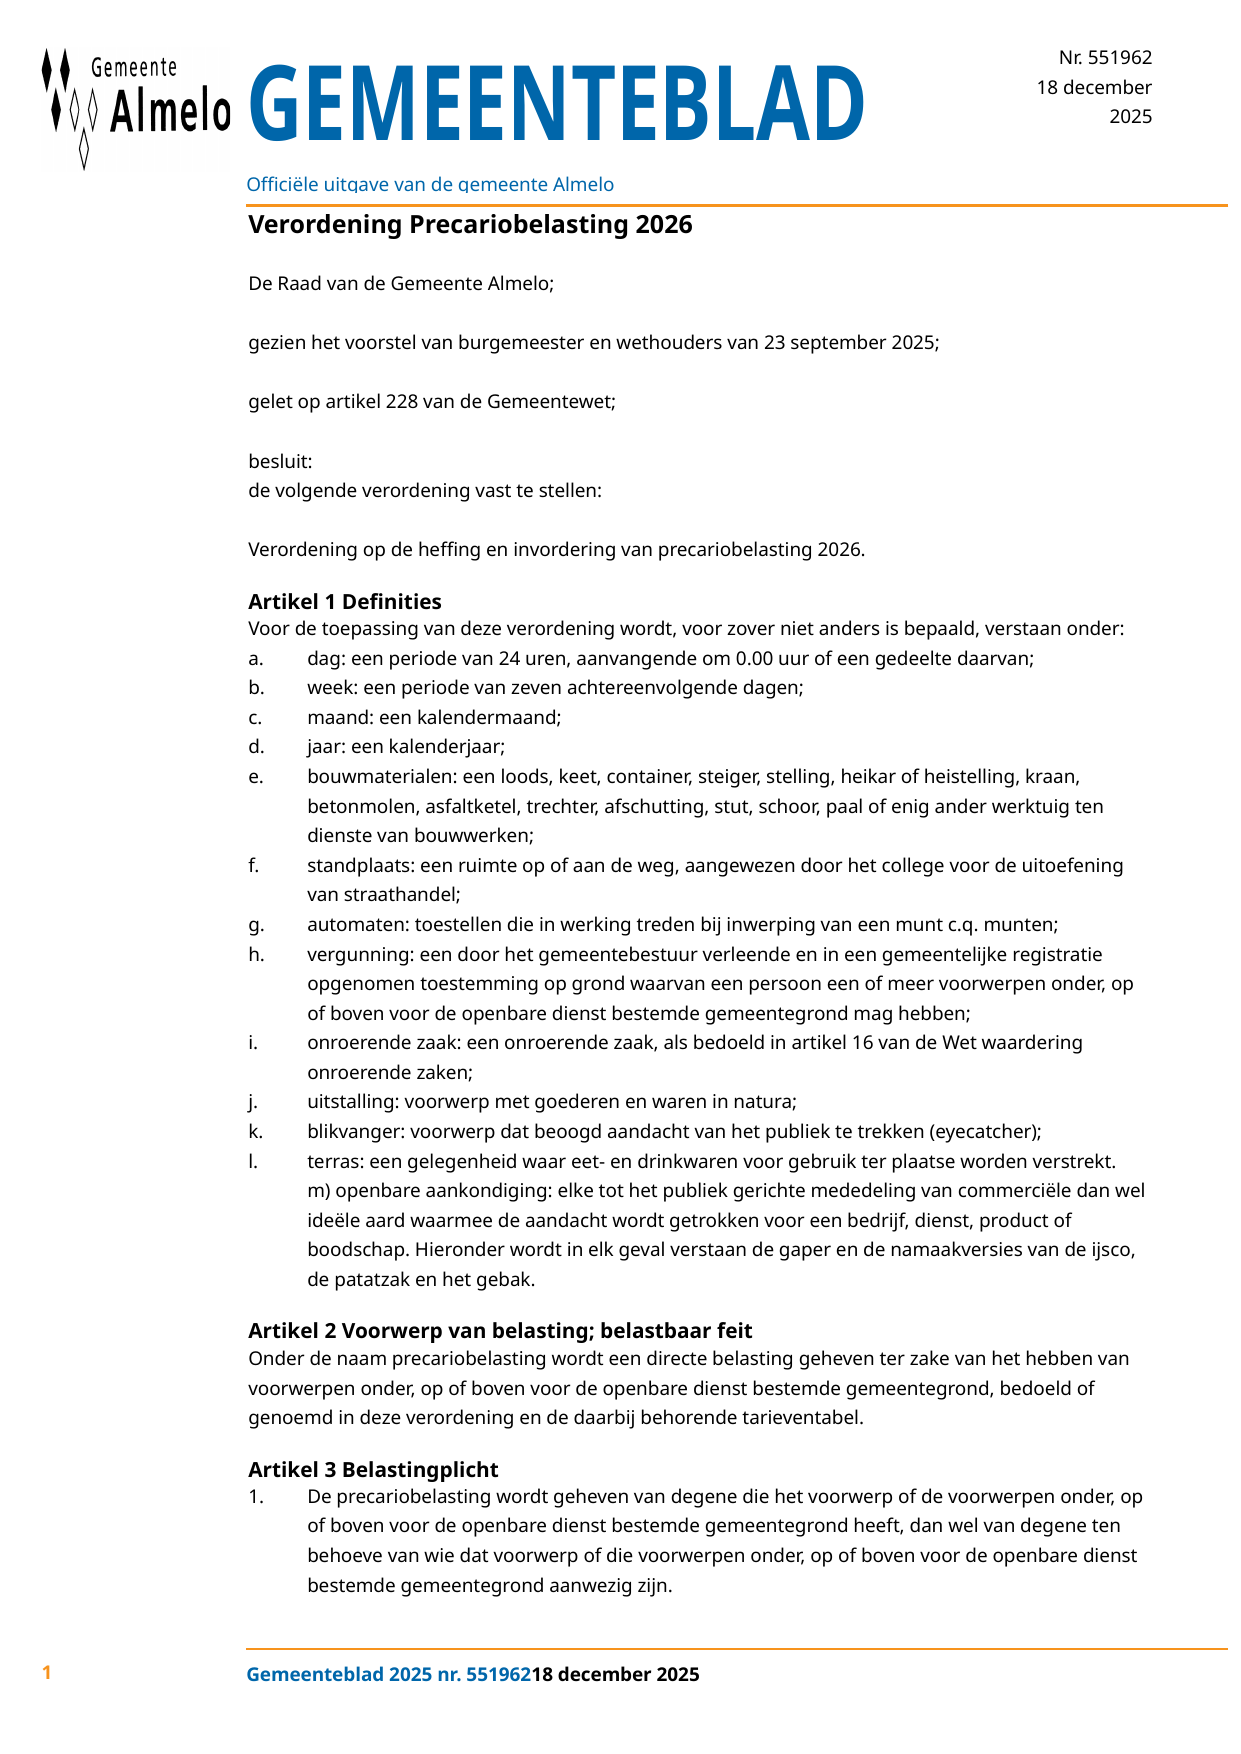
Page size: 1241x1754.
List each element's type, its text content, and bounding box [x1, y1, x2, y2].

text gezien het voorstel van burgemeester en wethouders van 23 september 2025; [248, 329, 1152, 355]
list uitstalling: voorwerp met goederen en waren in natura; [248, 1089, 1152, 1114]
list terras: een gelegenheid waar eet- en drinkwaren voor gebruik ter plaatse worden verstrekt. [248, 1148, 1152, 1174]
list onroerende zaak: een onroerende zaak, als bedoeld in artikel 16 van de Wet waardering onroerende zaken; [248, 1029, 1152, 1085]
text Onder de naam precariobelasting wordt een directe belasting geheven ter zake van het hebben van voorwerpen onder, op of boven voor de openbare dienst bestemde gemeentegrond, bedoeld of genoemd in deze verordening en de daarbij behorende tarieventabel. [248, 1345, 1152, 1430]
text Verordening op de heffing en invordering van precariobelasting 2026. [248, 537, 1152, 562]
text de volgende verordening vast te stellen: [248, 477, 1152, 503]
text Artikel 2 Voorwerp van belasting; belastbaar feit [248, 1317, 1152, 1345]
text Voor de toepassing van deze verordening wordt, voor zover niet anders is bepaald, verstaan onder: [248, 615, 1152, 641]
list standplaats: een ruimte op of aan de weg, aangewezen door het college voor de uitoefening van straathandel; [248, 852, 1152, 907]
text Artikel 1 Definities [248, 587, 1152, 615]
list maand: een kalendermaand; [248, 704, 1152, 730]
text Artikel 3 Belastingplicht [248, 1455, 1152, 1483]
text besluit: [248, 448, 1152, 473]
text De Raad van de Gemeente Almelo; [248, 270, 1152, 296]
list week: een periode van zeven achtereenvolgende dagen; [248, 674, 1152, 700]
list automaten: toestellen die in werking treden bij inwerping van een munt c.q. munten; [248, 911, 1152, 937]
text gelet op artikel 228 van de Gemeentewet; [248, 389, 1152, 414]
picture [41, 47, 231, 172]
list bouwmaterialen: een loods, keet, container, steiger, stelling, heikar of heistelling, kraan, betonmolen, asfaltketel, trechter, afschutting, stut, schoor, paal of enig ander werktuig ten dienste van bouwwerken; [248, 763, 1152, 848]
list De precariobelasting wordt geheven van degene die het voorwerp of de voorwerpen onder, op of boven voor de openbare dienst bestemde gemeentegrond heeft, dan wel van degene ten behoeve van wie dat voorwerp of die voorwerpen onder, op of boven voor de openbare dienst bestemde gemeentegrond aanwezig zijn. [248, 1483, 1152, 1598]
list jaar: een kalenderjaar; [248, 734, 1152, 759]
list m) openbare aankondiging: elke tot het publiek gerichte mededeling van commerciële dan wel ideële aard waarmee de aandacht wordt getrokken voor een bedrijf, dienst, product of boodschap. Hieronder wordt in elk geval verstaan de gaper en de namaakversies van de ijsco, de patatzak en het gebak. [248, 1177, 1152, 1292]
text Verordening Precariobelasting 2026 [248, 207, 1152, 241]
list blikvanger: voorwerp dat beoogd aandacht van het publiek te trekken (eyecatcher); [248, 1118, 1152, 1144]
list vergunning: een door het gemeentebestuur verleende en in een gemeentelijke registratie opgenomen toestemming op grond waarvan een persoon een of meer voorwerpen onder, op of boven voor de openbare dienst bestemde gemeentegrond mag hebben; [248, 941, 1152, 1026]
list dag: een periode van 24 uren, aanvangende om 0.00 uur of een gedeelte daarvan; [248, 645, 1152, 671]
